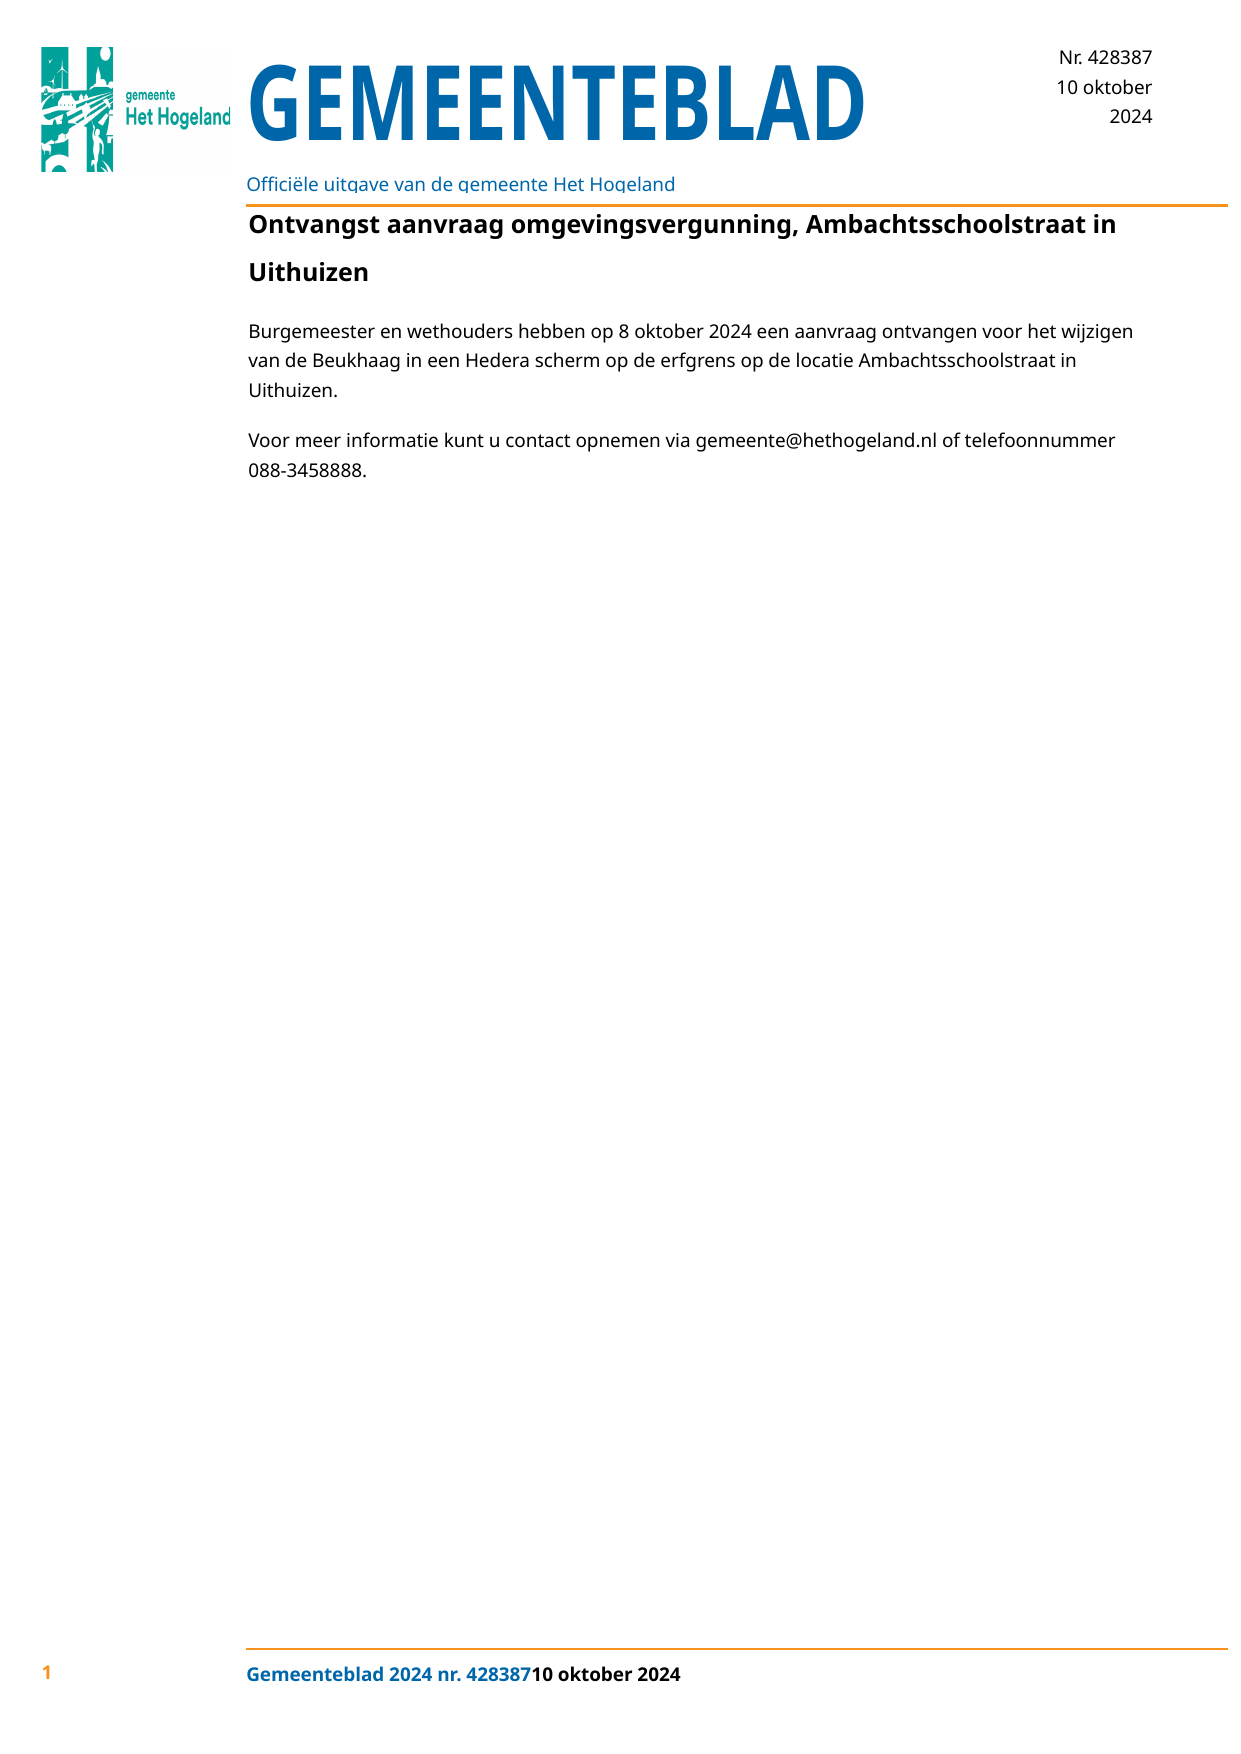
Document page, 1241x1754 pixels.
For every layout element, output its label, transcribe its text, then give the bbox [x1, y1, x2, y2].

text Voor meer informatie kunt u contact opnemen via gemeente@hethogeland.nl of telefoonnummer 088-3458888. [248, 427, 1152, 483]
text Burgemeester en wethouders hebben op 8 oktober 2024 een aanvraag ontvangen voor het wijzigen van de Beukhaag in een Hedera scherm op de erfgrens op de locatie Ambachtsschoolstraat in Uithuizen. [248, 318, 1152, 403]
text Ontvangst aanvraag omgevingsvergunning, Ambachtsschoolstraat in Uithuizen [248, 207, 1152, 288]
picture [41, 47, 231, 172]
